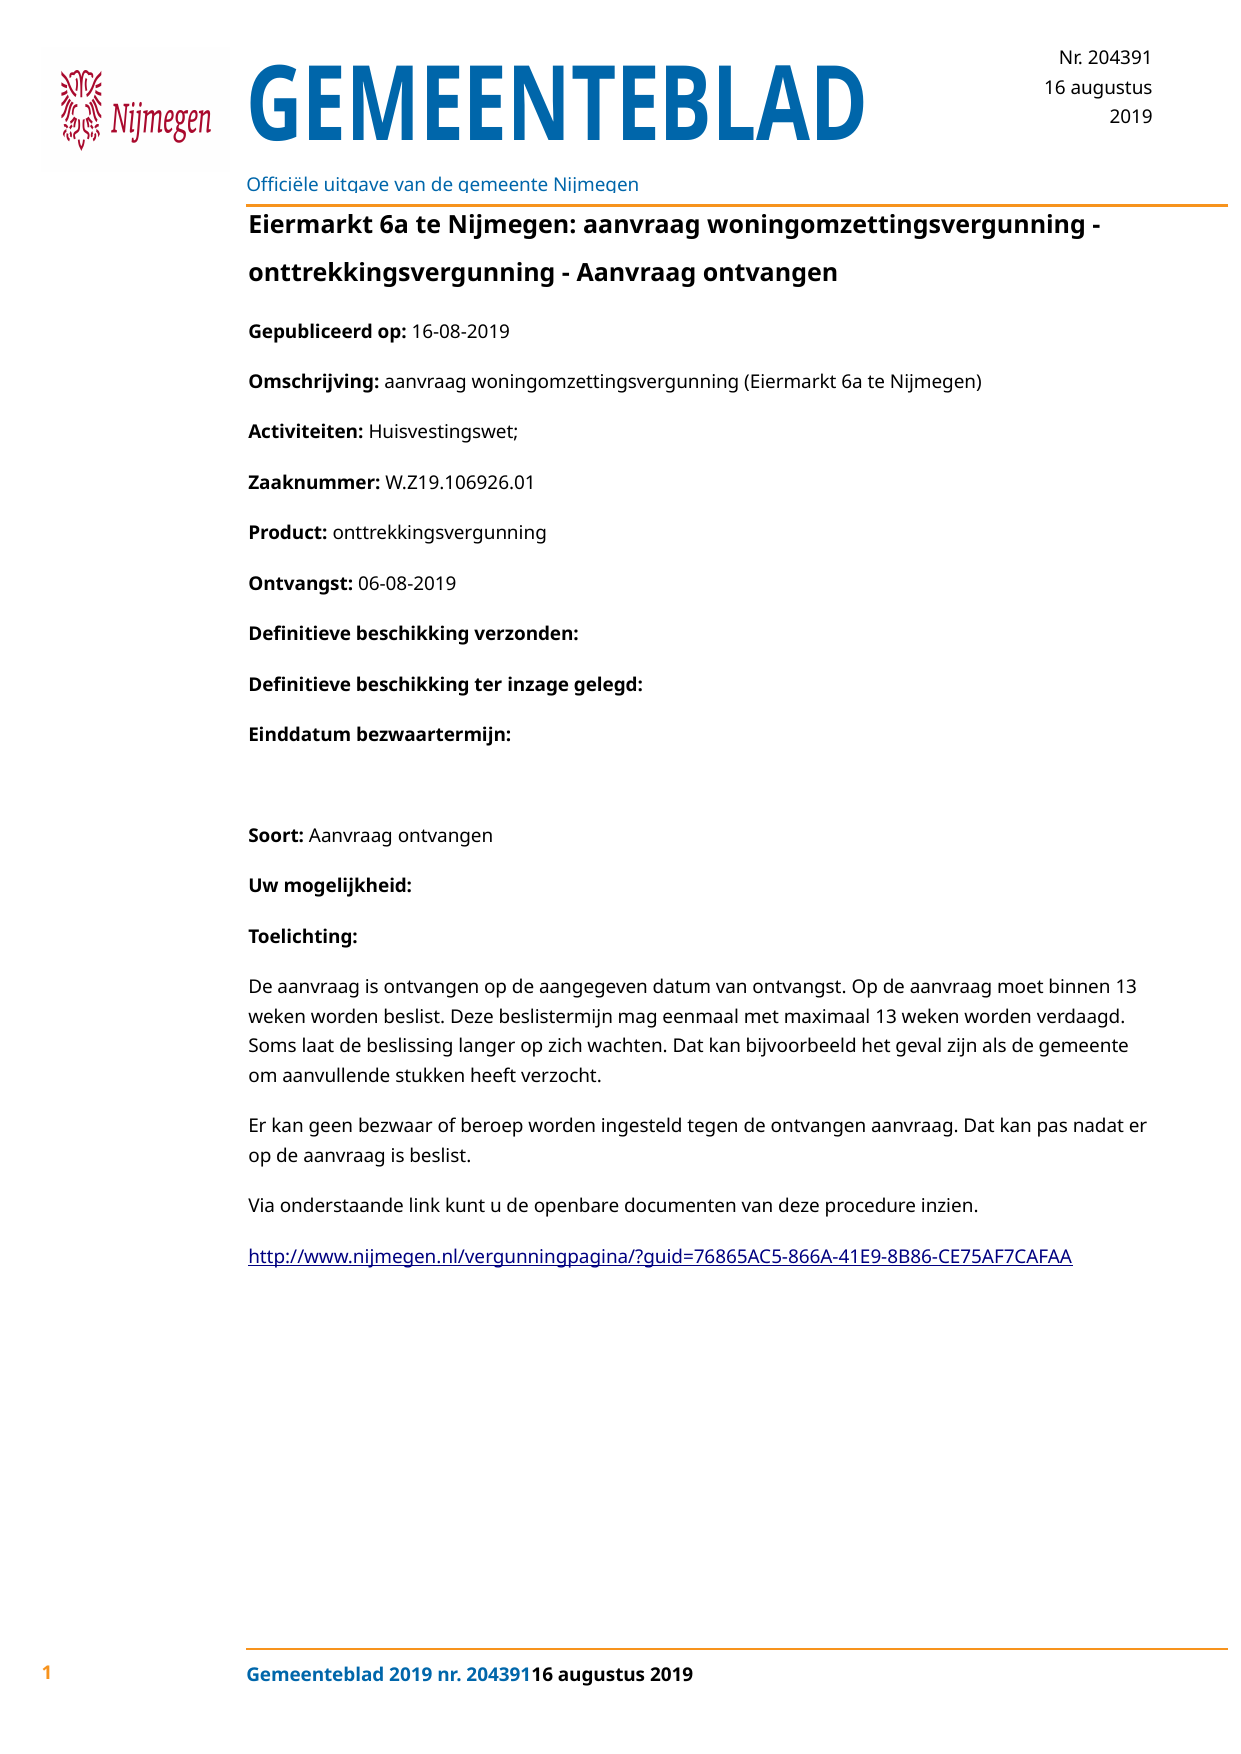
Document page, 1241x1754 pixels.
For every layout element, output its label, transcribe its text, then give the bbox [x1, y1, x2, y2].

text Uw mogelijkheid: [248, 872, 1152, 898]
text Er kan geen bezwaar of beroep worden ingesteld tegen de ontvangen aanvraag. Dat kan pas nadat er op de aanvraag is beslist. [248, 1112, 1152, 1168]
text Ontvangst: 06-08-2019 [248, 570, 1152, 596]
text Einddatum bezwaartermijn: [248, 721, 1152, 747]
text De aanvraag is ontvangen op de aangegeven datum van ontvangst. Op de aanvraag moet binnen 13 weken worden beslist. Deze beslistermijn mag eenmaal met maximaal 13 weken worden verdaagd. Soms laat de beslissing langer op zich wachten. Dat kan bijvoorbeeld het geval zijn als de gemeente om aanvullende stukken heeft verzocht. [248, 973, 1152, 1088]
text Product: onttrekkingsvergunning [248, 519, 1152, 545]
picture [41, 47, 231, 172]
text http://www.nijmegen.nl/vergunningpagina/?guid=76865AC5-866A-41E9-8B86-CE75AF7CAFAA [248, 1243, 1152, 1269]
text Via onderstaande link kunt u de openbare documenten van deze procedure inzien. [248, 1192, 1152, 1218]
text Soort: Aanvraag ontvangen [248, 822, 1152, 848]
text Zaaknummer: W.Z19.106926.01 [248, 469, 1152, 495]
text Definitieve beschikking ter inzage gelegd: [248, 671, 1152, 697]
text Gepubliceerd op: 16-08-2019 [248, 318, 1152, 344]
text Toelichting: [248, 923, 1152, 949]
text Definitieve beschikking verzonden: [248, 620, 1152, 646]
text Omschrijving: aanvraag woningomzettingsvergunning (Eiermarkt 6a te Nijmegen) [248, 368, 1152, 394]
text Activiteiten: Huisvestingswet; [248, 419, 1152, 444]
text Eiermarkt 6a te Nijmegen: aanvraag woningomzettingsvergunning - onttrekkingsvergunning - Aanvraag ontvangen [248, 207, 1152, 288]
